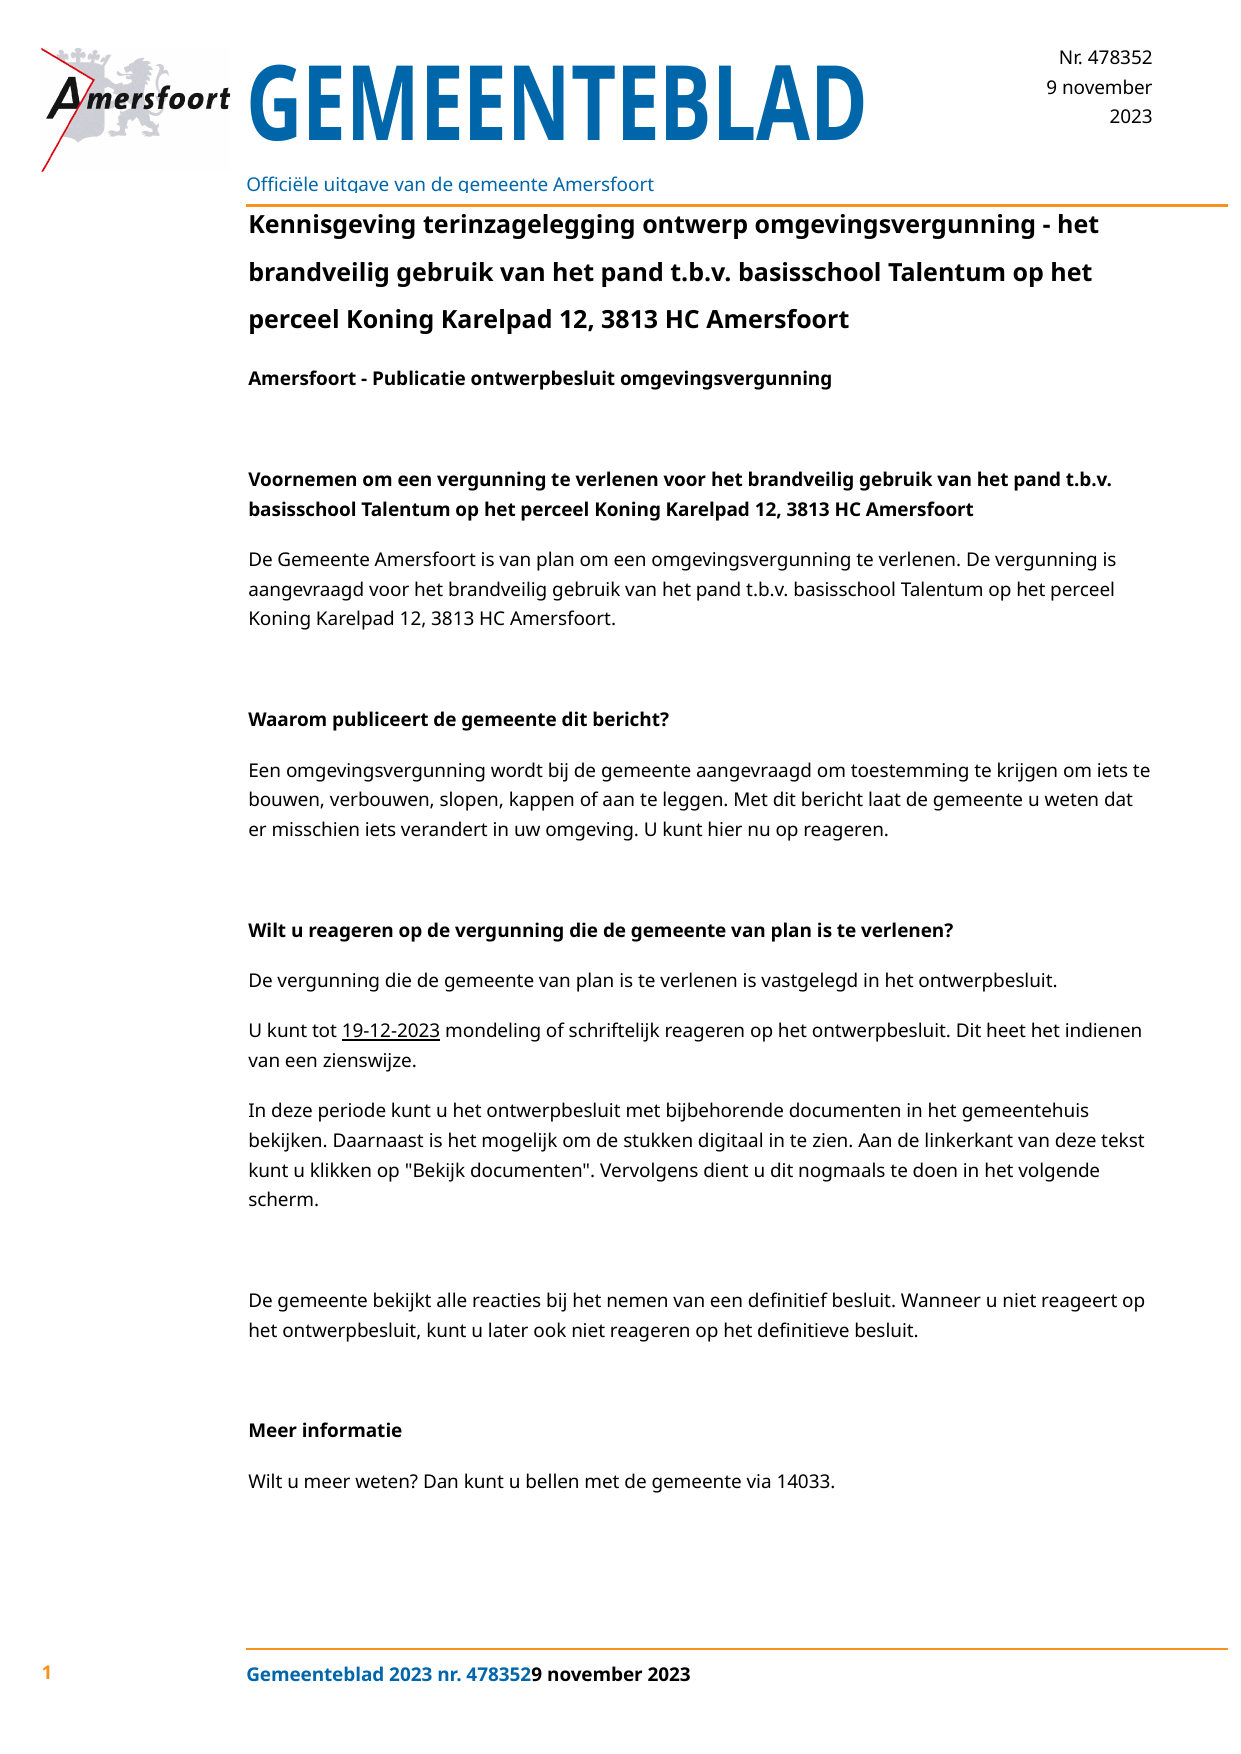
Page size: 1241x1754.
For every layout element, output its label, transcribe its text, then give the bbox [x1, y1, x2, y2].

text U kunt tot 19-12-2023 mondeling of schriftelijk reageren op het ontwerpbesluit. Dit heet het indienen van een zienswijze. [248, 1018, 1152, 1073]
text Wilt u reageren op de vergunning die de gemeente van plan is te verlenen? [248, 917, 1152, 942]
text Meer informatie [248, 1418, 1152, 1443]
text Kennisgeving terinzagelegging ontwerp omgevingsvergunning - het brandveilig gebruik van het pand t.b.v. basisschool Talentum op het perceel Koning Karelpad 12, 3813 HC Amersfoort [248, 207, 1152, 336]
picture [41, 47, 231, 172]
text Amersfoort - Publicatie ontwerpbesluit omgevingsvergunning [248, 366, 1152, 391]
text Wilt u meer weten? Dan kunt u bellen met de gemeente via 14033. [248, 1468, 1152, 1494]
text In deze periode kunt u het ontwerpbesluit met bijbehorende documenten in het gemeentehuis bekijken. Daarnaast is het mogelijk om de stukken digitaal in te zien. Aan de linkerkant van deze tekst kunt u klikken op "Bekijk documenten". Vervolgens dient u dit nogmaals te doen in het volgende scherm. [248, 1098, 1152, 1212]
text De gemeente bekijkt alle reacties bij het nemen van een definitief besluit. Wanneer u niet reageert op het ontwerpbesluit, kunt u later ook niet reageren op het definitieve besluit. [248, 1287, 1152, 1342]
text De vergunning die de gemeente van plan is te verlenen is vastgelegd in het ontwerpbesluit. [248, 967, 1152, 993]
text Waarom publiceert de gemeente dit bericht? [248, 706, 1152, 732]
text Voornemen om een vergunning te verlenen voor het brandveilig gebruik van het pand t.b.v. basisschool Talentum op het perceel Koning Karelpad 12, 3813 HC Amersfoort [248, 466, 1152, 522]
text De Gemeente Amersfoort is van plan om een omgevingsvergunning te verlenen. De vergunning is aangevraagd voor het brandveilig gebruik van het pand t.b.v. basisschool Talentum op het perceel Koning Karelpad 12, 3813 HC Amersfoort. [248, 546, 1152, 631]
text Een omgevingsvergunning wordt bij de gemeente aangevraagd om toestemming te krijgen om iets te bouwen, verbouwen, slopen, kappen of aan te leggen. Met dit bericht laat de gemeente u weten dat er misschien iets verandert in uw omgeving. U kunt hier nu op reageren. [248, 757, 1152, 842]
